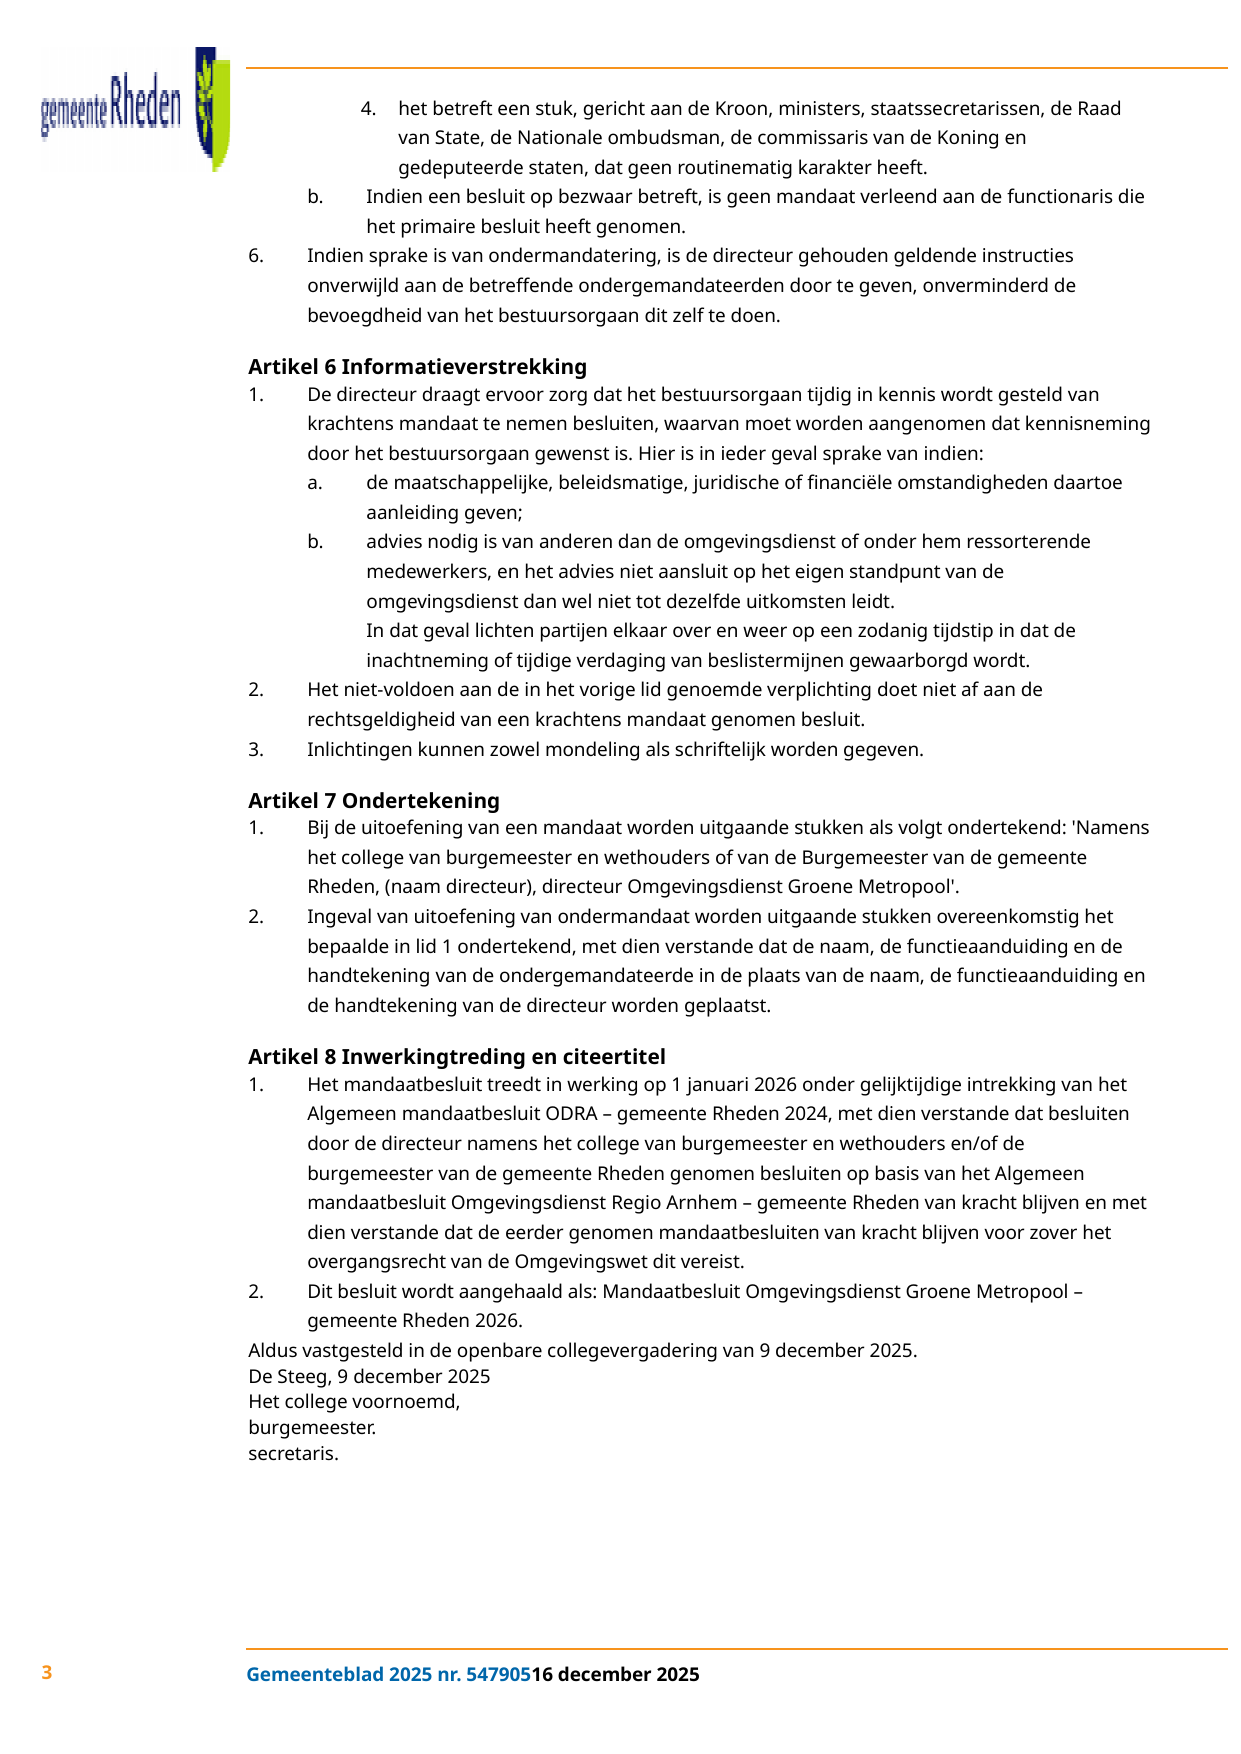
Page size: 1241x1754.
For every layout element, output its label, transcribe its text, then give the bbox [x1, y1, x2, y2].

text Artikel 7 Ondertekening [248, 786, 1152, 814]
list In dat geval lichten partijen elkaar over en weer op een zodanig tijdstip in dat de inachtneming of tijdige verdaging van beslistermijnen gewaarborgd wordt. [307, 617, 1152, 673]
text Artikel 8 Inwerkingtreding en citeertitel [248, 1042, 1152, 1071]
text De Steeg, 9 december 2025 [248, 1363, 1152, 1389]
text Het college voornoemd, [248, 1389, 1152, 1414]
list Inlichtingen kunnen zowel mondeling als schriftelijk worden gegeven. [248, 736, 1152, 761]
list Dit besluit wordt aangehaald als: Mandaatbesluit Omgevingsdienst Groene Metropool – gemeente Rheden 2026. [248, 1278, 1152, 1333]
list De directeur draagt ervoor zorg dat het bestuursorgaan tijdig in kennis wordt gesteld van krachtens mandaat te nemen besluiten, waarvan moet worden aangenomen dat kennisneming door het bestuursorgaan gewenst is. Hier is in ieder geval sprake van indien: [248, 381, 1152, 466]
picture [41, 47, 231, 172]
text burgemeester. [248, 1414, 1152, 1440]
list Het mandaatbesluit treedt in werking op 1 januari 2026 onder gelijktijdige intrekking van het Algemeen mandaatbesluit ODRA – gemeente Rheden 2024, met dien verstande dat besluiten door de directeur namens het college van burgemeester en wethouders en/of de burgemeester van de gemeente Rheden genomen besluiten op basis van het Algemeen mandaatbesluit Omgevingsdienst Regio Arnhem – gemeente Rheden van kracht blijven en met dien verstande dat de eerder genomen mandaatbesluiten van kracht blijven voor zover het overgangsrecht van de Omgevingswet dit vereist. [248, 1071, 1152, 1274]
list Bij de uitoefening van een mandaat worden uitgaande stukken als volgt ondertekend: 'Namens het college van burgemeester en wethouders of van de Burgemeester van de gemeente Rheden, (naam directeur), directeur Omgevingsdienst Groene Metropool'. [248, 814, 1152, 899]
list Het niet-voldoen aan de in het vorige lid genoemde verplichting doet niet af aan de rechtsgeldigheid van een krachtens mandaat genomen besluit. [248, 677, 1152, 732]
list de maatschappelijke, beleidsmatige, juridische of financiële omstandigheden daartoe aanleiding geven; [307, 469, 1152, 525]
text secretaris. [248, 1440, 1152, 1466]
list het betreft een stuk, gericht aan de Kroon, ministers, staatssecretarissen, de Raad van State, de Nationale ombudsman, de commissaris van de Koning en gedeputeerde staten, dat geen routinematig karakter heeft. [361, 95, 1152, 180]
list advies nodig is van anderen dan de omgevingsdienst of onder hem ressorterende medewerkers, en het advies niet aansluit op het eigen standpunt van de omgevingsdienst dan wel niet tot dezelfde uitkomsten leidt. [307, 529, 1152, 613]
list Indien sprake is van ondermandatering, is de directeur gehouden geldende instructies onverwijld aan de betreffende ondergemandateerden door te geven, onverminderd de bevoegdheid van het bestuursorgaan dit zelf te doen. [248, 243, 1152, 328]
list Ingeval van uitoefening van ondermandaat worden uitgaande stukken overeenkomstig het bepaalde in lid 1 ondertekend, met dien verstande dat de naam, de functieaanduiding en de handtekening van de ondergemandateerde in de plaats van de naam, de functieaanduiding en de handtekening van de directeur worden geplaatst. [248, 903, 1152, 1018]
text Artikel 6 Informatieverstrekking [248, 352, 1152, 381]
text Aldus vastgesteld in de openbare collegevergadering van 9 december 2025. [248, 1337, 1152, 1363]
list Indien een besluit op bezwaar betreft, is geen mandaat verleend aan de functionaris die het primaire besluit heeft genomen. [307, 183, 1152, 239]
